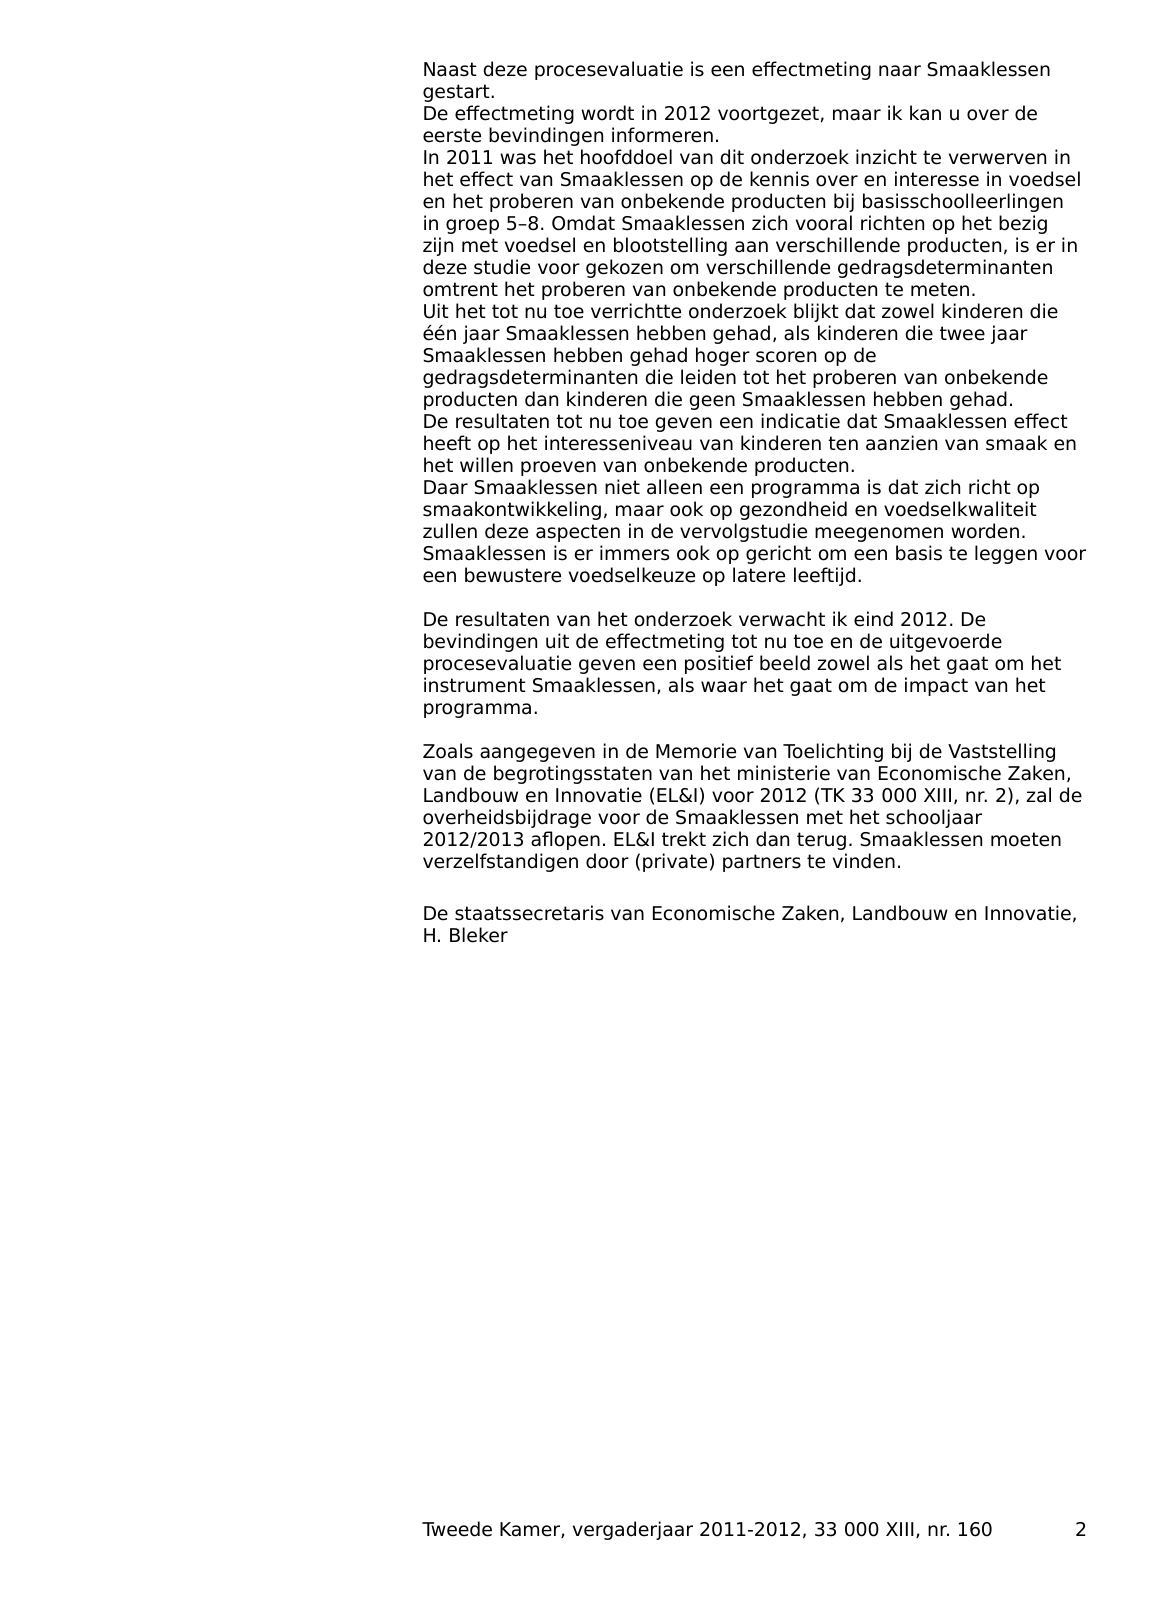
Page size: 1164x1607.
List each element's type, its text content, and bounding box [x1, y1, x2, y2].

text De staatssecretaris van Economische Zaken, Landbouw en Innovatie, H. Bleker [422, 903, 1087, 947]
text Daar Smaaklessen niet alleen een programma is dat zich richt op smaakontwikkeling, maar ook op gezondheid en voedselkwaliteit zullen deze aspecten in de vervolgstudie meegenomen worden. Smaaklessen is er immers ook op gericht om een basis te leggen voor een bewustere voedselkeuze op latere leeftijd. [422, 477, 1087, 587]
text Naast deze procesevaluatie is een effectmeting naar Smaaklessen gestart. [422, 59, 1087, 103]
text De resultaten van het onderzoek verwacht ik eind 2012. De bevindingen uit de effectmeting tot nu toe en de uitgevoerde procesevaluatie geven een positief beeld zowel als het gaat om het instrument Smaaklessen, als waar het gaat om de impact van het programma. [422, 609, 1087, 719]
text De resultaten tot nu toe geven een indicatie dat Smaaklessen effect heeft op het interesseniveau van kinderen ten aanzien van smaak en het willen proeven van onbekende producten. [422, 411, 1087, 477]
text Uit het tot nu toe verrichtte onderzoek blijkt dat zowel kinderen die één jaar Smaaklessen hebben gehad, als kinderen die twee jaar Smaaklessen hebben gehad hoger scoren op de gedragsdeterminanten die leiden tot het proberen van onbekende producten dan kinderen die geen Smaaklessen hebben gehad. [422, 301, 1087, 411]
text In 2011 was het hoofddoel van dit onderzoek inzicht te verwerven in het effect van Smaaklessen op de kennis over en interesse in voedsel en het proberen van onbekende producten bij basisschoolleerlingen in groep 5–8. Omdat Smaaklessen zich vooral richten op het bezig zijn met voedsel en blootstelling aan verschillende producten, is er in deze studie voor gekozen om verschillende gedragsdeterminanten omtrent het proberen van onbekende producten te meten. [422, 147, 1087, 301]
text De effectmeting wordt in 2012 voortgezet, maar ik kan u over de eerste bevindingen informeren. [422, 103, 1087, 147]
text Zoals aangegeven in de Memorie van Toelichting bij de Vaststelling van de begrotingsstaten van het ministerie van Economische Zaken, Landbouw en Innovatie (EL&I) voor 2012 (TK 33 000 XIII, nr. 2), zal de overheidsbijdrage voor de Smaaklessen met het schooljaar 2012/2013 aflopen. EL&I trekt zich dan terug. Smaaklessen moeten verzelfstandigen door (private) partners te vinden. [422, 741, 1087, 873]
